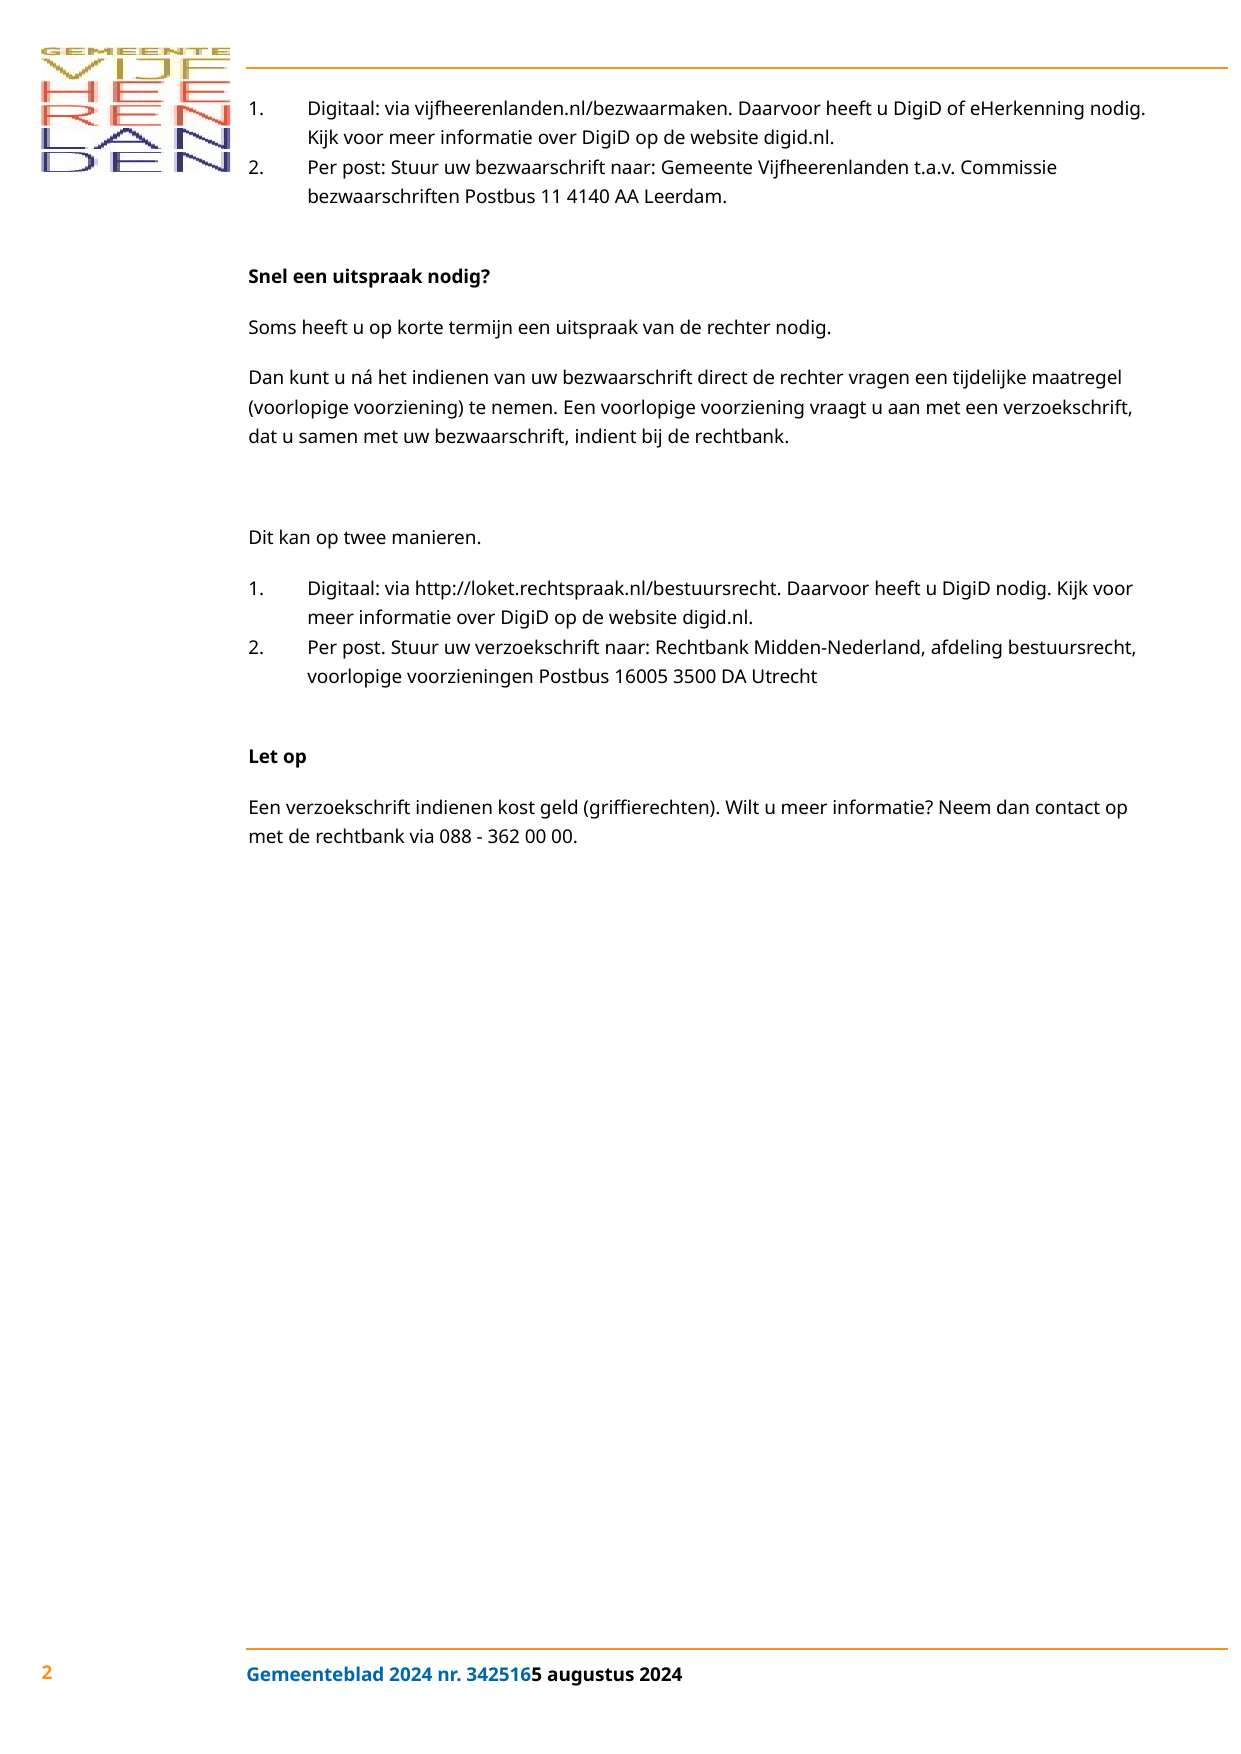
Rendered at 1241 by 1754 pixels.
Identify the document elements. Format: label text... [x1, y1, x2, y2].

text Soms heeft u op korte termijn een uitspraak van de rechter nodig. [248, 314, 1152, 340]
list Digitaal: via vijfheerenlanden.nl/bezwaarmaken. Daarvoor heeft u DigiD of eHerkenning nodig. Kijk voor meer informatie over DigiD op de website digid.nl. [248, 95, 1152, 150]
text Snel een uitspraak nodig? [248, 263, 1152, 289]
text Dan kunt u ná het indienen van uw bezwaarschrift direct de rechter vragen een tijdelijke maatregel (voorlopige voorziening) te nemen. Een voorlopige voorziening vraagt u aan met een verzoekschrift, dat u samen met uw bezwaarschrift, indient bij de rechtbank. [248, 364, 1152, 449]
text Let op [248, 743, 1152, 769]
text Een verzoekschrift indienen kost geld (griffierechten). Wilt u meer informatie? Neem dan contact op met de rechtbank via 088 - 362 00 00. [248, 794, 1152, 849]
picture [41, 47, 231, 172]
list Per post. Stuur uw verzoekschrift naar: Rechtbank Midden-Nederland, afdeling bestuursrecht, voorlopige voorzieningen Postbus 16005 3500 DA Utrecht [248, 634, 1152, 689]
text Dit kan op twee manieren. [248, 524, 1152, 550]
list Digitaal: via http://loket.rechtspraak.nl/bestuursrecht. Daarvoor heeft u DigiD nodig. Kijk voor meer informatie over DigiD op de website digid.nl. [248, 575, 1152, 630]
list Per post: Stuur uw bezwaarschrift naar: Gemeente Vijfheerenlanden t.a.v. Commissie bezwaarschriften Postbus 11 4140 AA Leerdam. [248, 154, 1152, 209]
